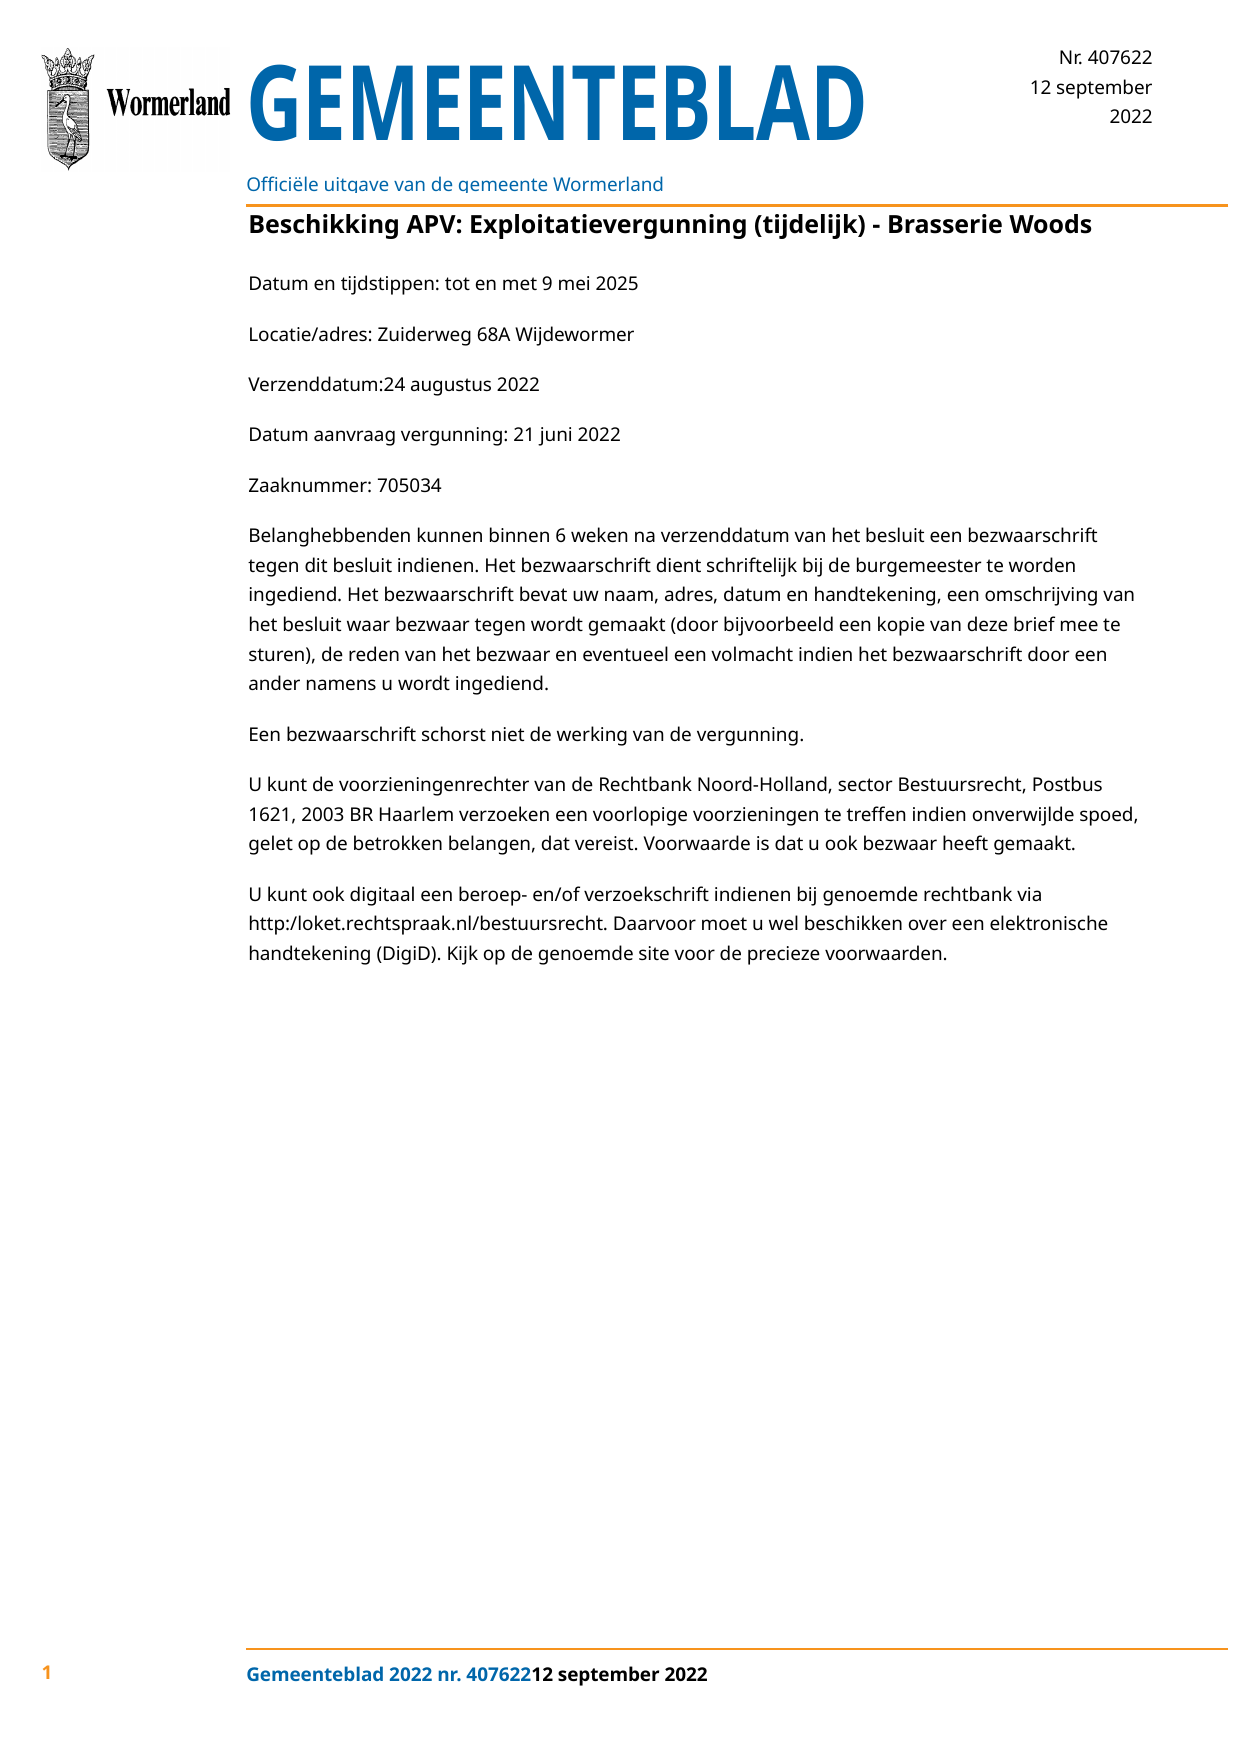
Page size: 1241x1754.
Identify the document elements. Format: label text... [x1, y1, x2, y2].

text Beschikking APV: Exploitatievergunning (tijdelijk) - Brasserie Woods [248, 207, 1152, 241]
text Belanghebbenden kunnen binnen 6 weken na verzenddatum van het besluit een bezwaarschrift tegen dit besluit indienen. Het bezwaarschrift dient schriftelijk bij de burgemeester te worden ingediend. Het bezwaarschrift bevat uw naam, adres, datum en handtekening, een omschrijving van het besluit waar bezwaar tegen wordt gemaakt (door bijvoorbeeld een kopie van deze brief mee te sturen), de reden van het bezwaar en eventueel een volmacht indien het bezwaarschrift door een ander namens u wordt ingediend. [248, 522, 1152, 696]
text Zaaknummer: 705034 [248, 472, 1152, 498]
text U kunt de voorzieningenrechter van de Rechtbank Noord-Holland, sector Bestuursrecht, Postbus 1621, 2003 BR Haarlem verzoeken een voorlopige voorzieningen te treffen indien onverwijlde spoed, gelet op de betrokken belangen, dat vereist. Voorwaarde is dat u ook bezwaar heeft gemaakt. [248, 771, 1152, 856]
text Datum aanvraag vergunning: 21 juni 2022 [248, 422, 1152, 447]
text Datum en tijdstippen: tot en met 9 mei 2025 [248, 270, 1152, 296]
text U kunt ook digitaal een beroep- en/of verzoekschrift indienen bij genoemde rechtbank via http:/loket.rechtspraak.nl/bestuursrecht. Daarvoor moet u wel beschikken over een elektronische handtekening (DigiD). Kijk op de genoemde site voor de precieze voorwaarden. [248, 881, 1152, 966]
text Een bezwaarschrift schorst niet de werking van de vergunning. [248, 721, 1152, 746]
text Locatie/adres: Zuiderweg 68A Wijdewormer [248, 321, 1152, 346]
picture [41, 47, 231, 172]
text Verzenddatum:24 augustus 2022 [248, 371, 1152, 397]
